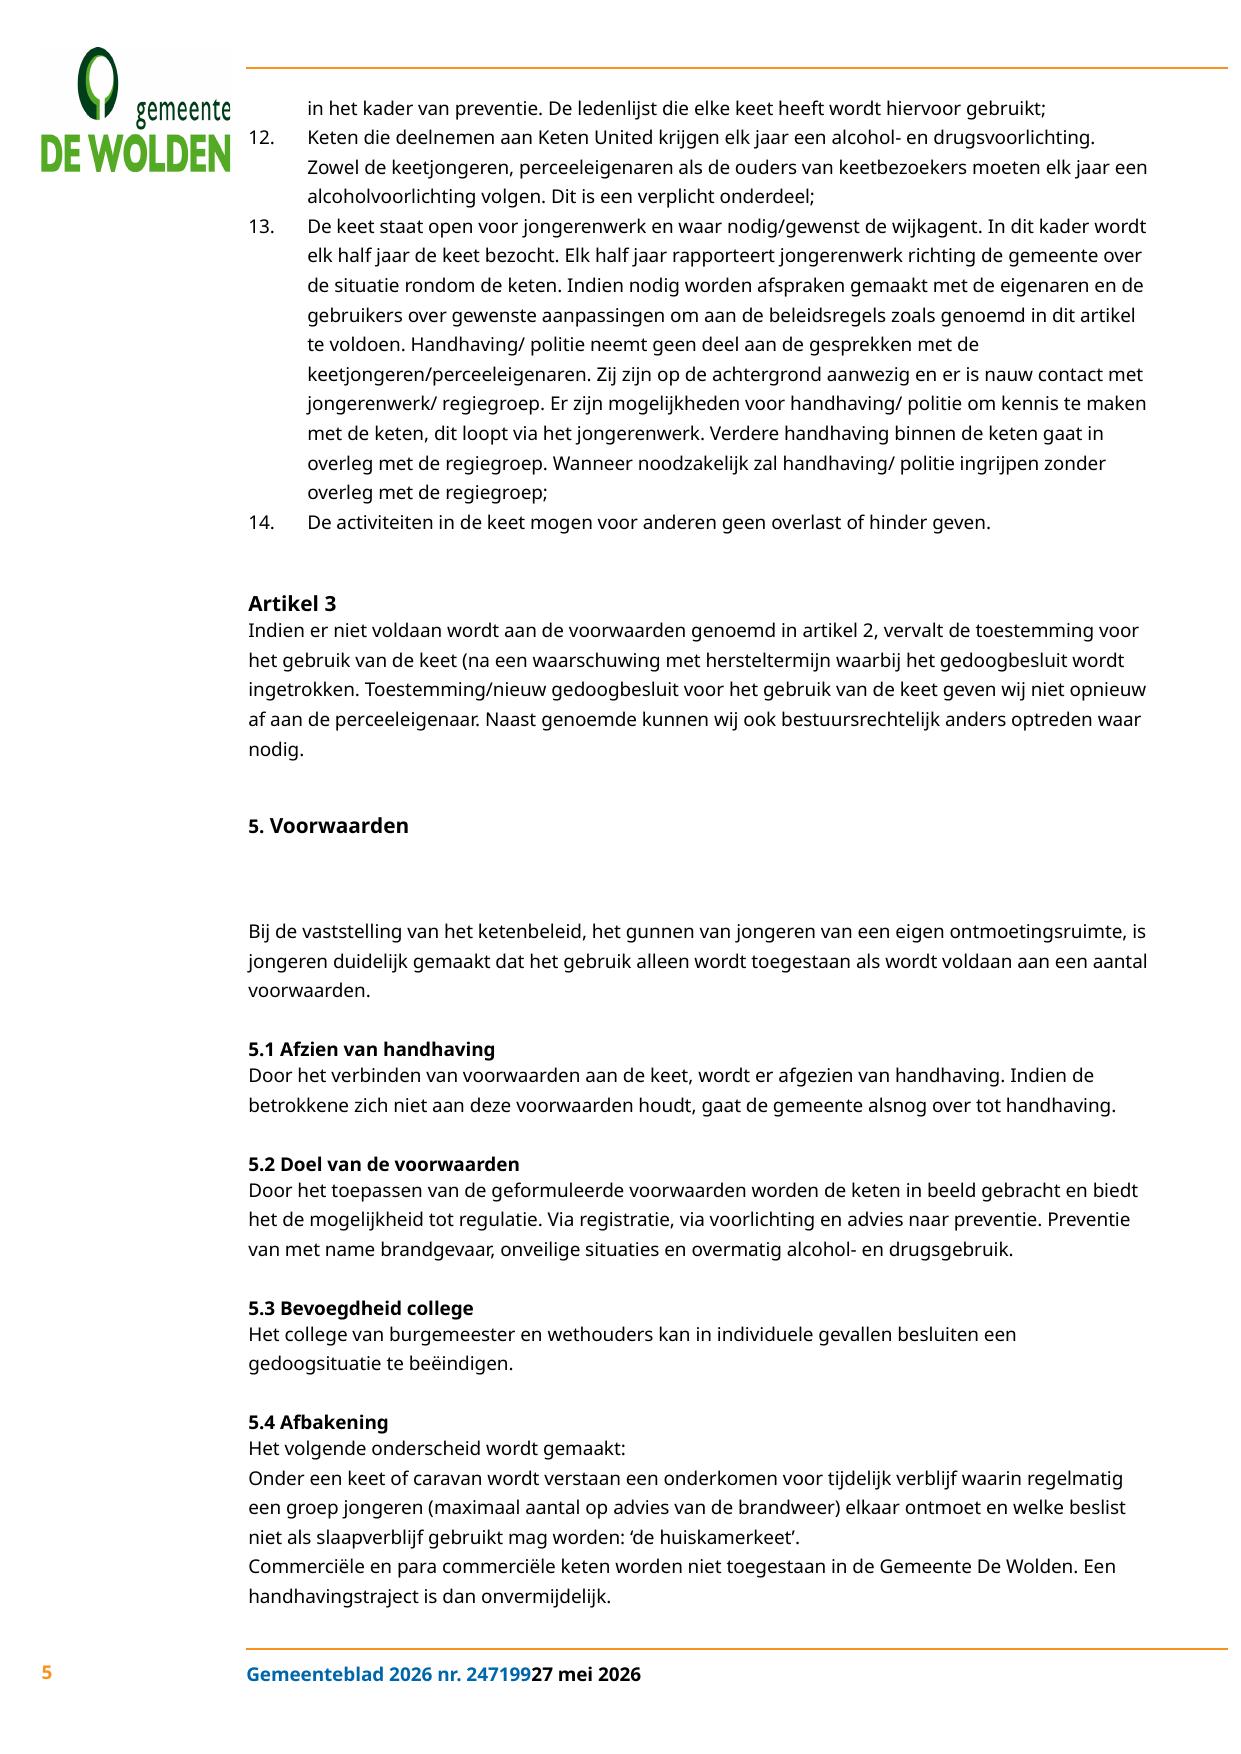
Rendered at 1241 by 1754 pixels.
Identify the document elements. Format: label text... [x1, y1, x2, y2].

text Bij de vaststelling van het ketenbeleid, het gunnen van jongeren van een eigen ontmoetingsruimte, is jongeren duidelijk gemaakt dat het gebruik alleen wordt toegestaan als wordt voldaan aan een aantal voorwaarden. [248, 918, 1152, 1003]
text Door het toepassen van de geformuleerde voorwaarden worden de keten in beeld gebracht en biedt het de mogelijkheid tot regulatie. Via registratie, via voorlichting en advies naar preventie. Preventie van met name brandgevaar, onveilige situaties en overmatig alcohol- en drugsgebruik. [248, 1177, 1152, 1262]
text 5.3 Bevoegdheid college [248, 1295, 1152, 1321]
text 5.1 Afzien van handhaving [248, 1037, 1152, 1062]
list De activiteiten in de keet mogen voor anderen geen overlast of hinder geven. [248, 509, 1152, 535]
text Artikel 3 [248, 589, 1152, 617]
text Indien er niet voldaan wordt aan de voorwaarden genoemd in artikel 2, vervalt de toestemming voor het gebruik van de keet (na een waarschuwing met hersteltermijn waarbij het gedoogbesluit wordt ingetrokken. Toestemming/nieuw gedoogbesluit voor het gebruik van de keet geven wij niet opnieuw af aan de perceeleigenaar. Naast genoemde kunnen wij ook bestuursrechtelijk anders optreden waar nodig. [248, 617, 1152, 761]
text Commerciële en para commerciële keten worden niet toegestaan in de Gemeente De Wolden. Een handhavingstraject is dan onvermijdelijk. [248, 1554, 1152, 1609]
text Door het verbinden van voorwaarden aan de keet, wordt er afgezien van handhaving. Indien de betrokkene zich niet aan deze voorwaarden houdt, gaat de gemeente alsnog over tot handhaving. [248, 1062, 1152, 1118]
picture [41, 47, 231, 172]
text Het volgende onderscheid wordt gemaakt: [248, 1435, 1152, 1461]
text 5.2 Doel van de voorwaarden [248, 1151, 1152, 1177]
text 5.4 Afbakening [248, 1409, 1152, 1435]
list De keet staat open voor jongerenwerk en waar nodig/gewenst de wijkagent. In dit kader wordt elk half jaar de keet bezocht. Elk half jaar rapporteert jongerenwerk richting de gemeente over de situatie rondom de keten. Indien nodig worden afspraken gemaakt met de eigenaren en de gebruikers over gewenste aanpassingen om aan de beleidsregels zoals genoemd in dit artikel te voldoen. Handhaving/ politie neemt geen deel aan de gesprekken met de keetjongeren/perceeleigenaren. Zij zijn op de achtergrond aanwezig en er is nauw contact met jongerenwerk/ regiegroep. Er zijn mogelijkheden voor handhaving/ politie om kennis te maken met de keten, dit loopt via het jongerenwerk. Verdere handhaving binnen de keten gaat in overleg met de regiegroep. Wanneer noodzakelijk zal handhaving/ politie ingrijpen zonder overleg met de regiegroep; [248, 213, 1152, 505]
list in het kader van preventie. De ledenlijst die elke keet heeft wordt hiervoor gebruikt; [248, 95, 1152, 121]
text Het college van burgemeester en wethouders kan in individuele gevallen besluiten een gedoogsituatie te beëindigen. [248, 1321, 1152, 1376]
text 5. Voorwaarden [248, 811, 1152, 839]
text Onder een keet of caravan wordt verstaan een onderkomen voor tijdelijk verblijf waarin regelmatig een groep jongeren (maximaal aantal op advies van de brandweer) elkaar ontmoet en welke beslist niet als slaapverblijf gebruikt mag worden: ‘de huiskamerkeet’. [248, 1465, 1152, 1550]
list Keten die deelnemen aan Keten United krijgen elk jaar een alcohol- en drugsvoorlichting. Zowel de keetjongeren, perceeleigenaren als de ouders van keetbezoekers moeten elk jaar een alcoholvoorlichting volgen. Dit is een verplicht onderdeel; [248, 124, 1152, 209]
